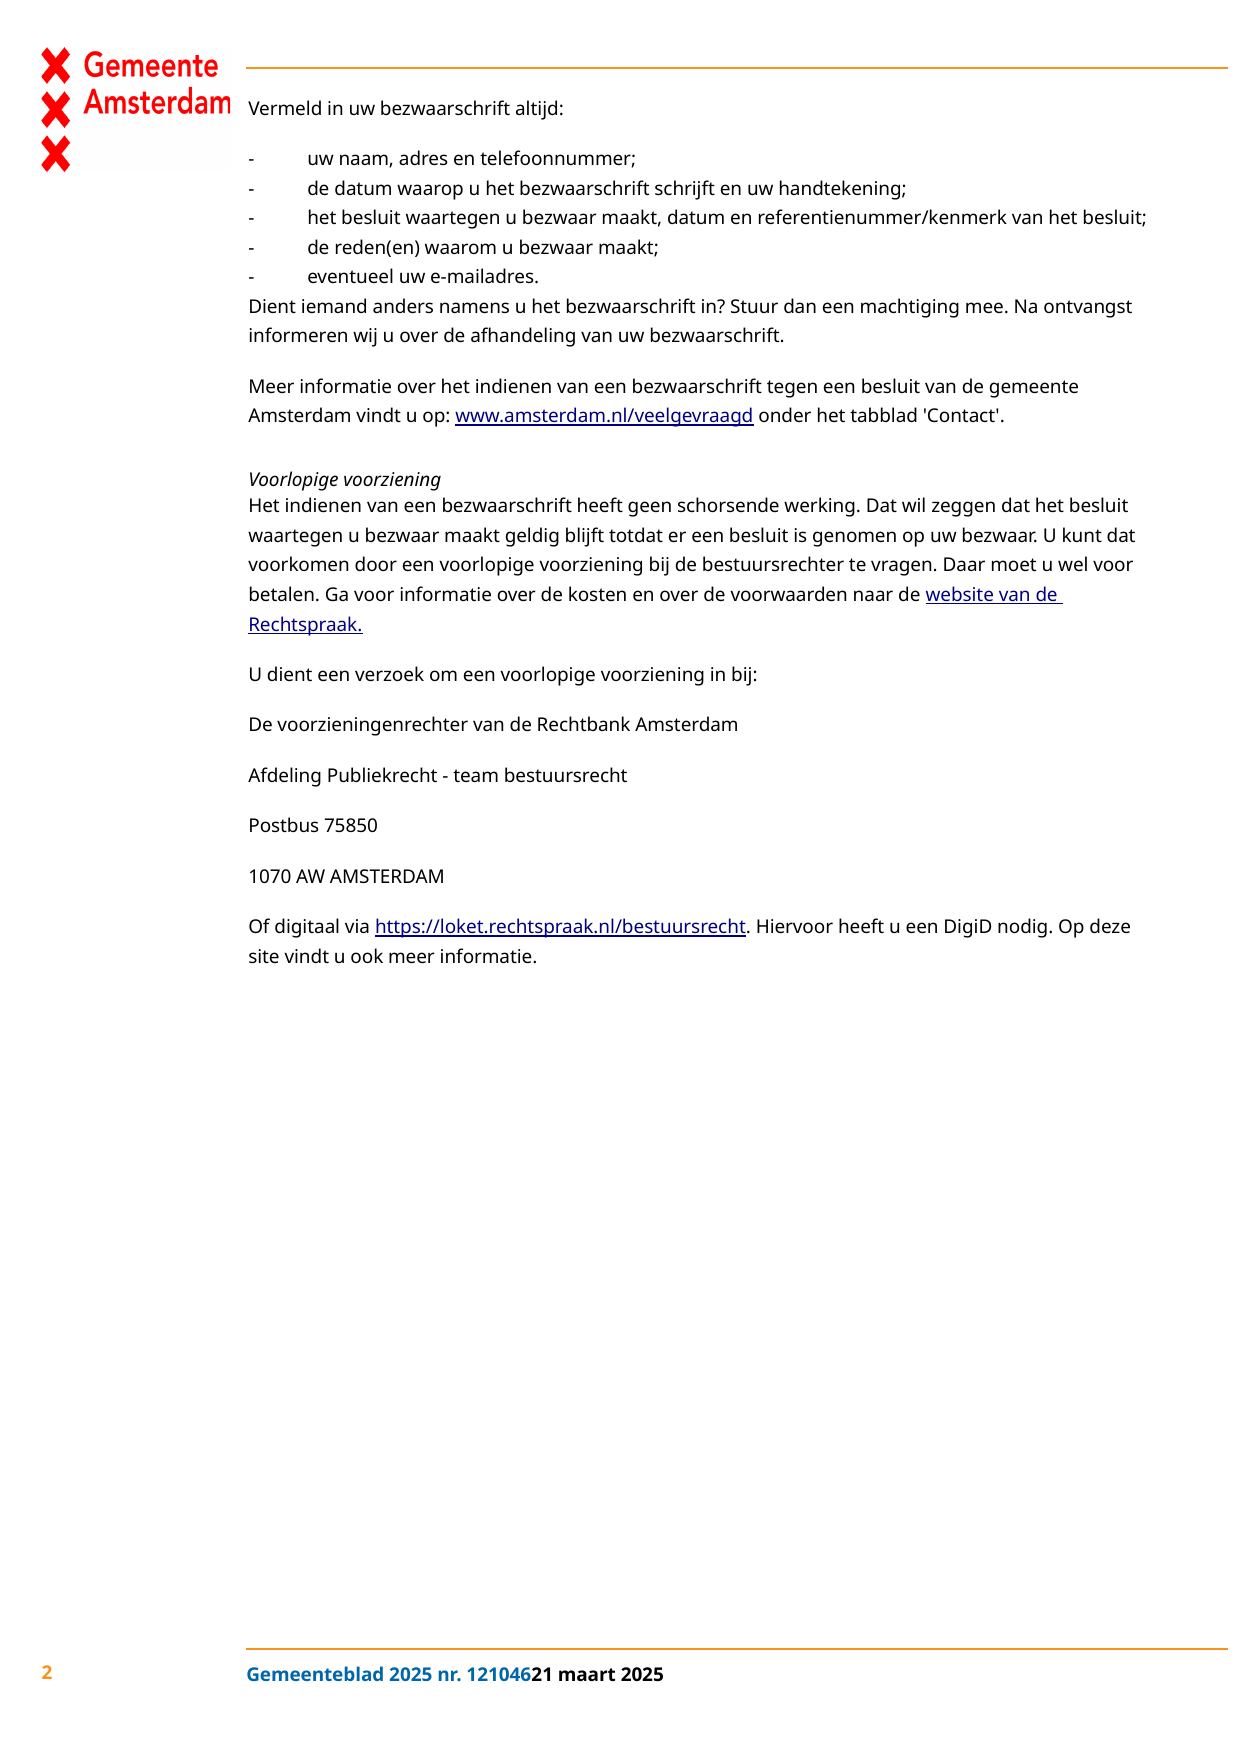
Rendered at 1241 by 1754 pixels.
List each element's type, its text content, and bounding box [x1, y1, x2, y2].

text Vermeld in uw bezwaarschrift altijd: [248, 95, 1152, 121]
text Of digitaal via https://loket.rechtspraak.nl/bestuursrecht. Hiervoor heeft u een DigiD nodig. Op deze site vindt u ook meer informatie. [248, 913, 1152, 968]
list het besluit waartegen u bezwaar maakt, datum en referentienummer/kenmerk van het besluit; [248, 204, 1152, 230]
picture [41, 47, 231, 172]
list de datum waarop u het bezwaarschrift schrijft en uw handtekening; [248, 175, 1152, 201]
text Meer informatie over het indienen van een bezwaarschrift tegen een besluit van de gemeente Amsterdam vindt u op: www.amsterdam.nl/veelgevraagd onder het tabblad 'Contact'. [248, 373, 1152, 428]
text Het indienen van een bezwaarschrift heeft geen schorsende werking. Dat wil zeggen dat het besluit waartegen u bezwaar maakt geldig blijft totdat er een besluit is genomen op uw bezwaar. U kunt dat voorkomen door een voorlopige voorziening bij de bestuursrechter te vragen. Daar moet u wel voor betalen. Ga voor informatie over de kosten en over de voorwaarden naar de website van de Rechtspraak. [248, 492, 1152, 636]
text Postbus 75850 [248, 812, 1152, 838]
text Voorlopige voorziening [248, 467, 1152, 492]
text De voorzieningenrechter van de Rechtbank Amsterdam [248, 712, 1152, 737]
list eventueel uw e-mailadres. [248, 263, 1152, 289]
text U dient een verzoek om een voorlopige voorziening in bij: [248, 661, 1152, 687]
text Afdeling Publiekrecht - team bestuursrecht [248, 762, 1152, 788]
list uw naam, adres en telefoonnummer; [248, 145, 1152, 171]
list de reden(en) waarom u bezwaar maakt; [248, 234, 1152, 260]
text 1070 AW AMSTERDAM [248, 863, 1152, 888]
text Dient iemand anders namens u het bezwaarschrift in? Stuur dan een machtiging mee. Na ontvangst informeren wij u over de afhandeling van uw bezwaarschrift. [248, 293, 1152, 348]
